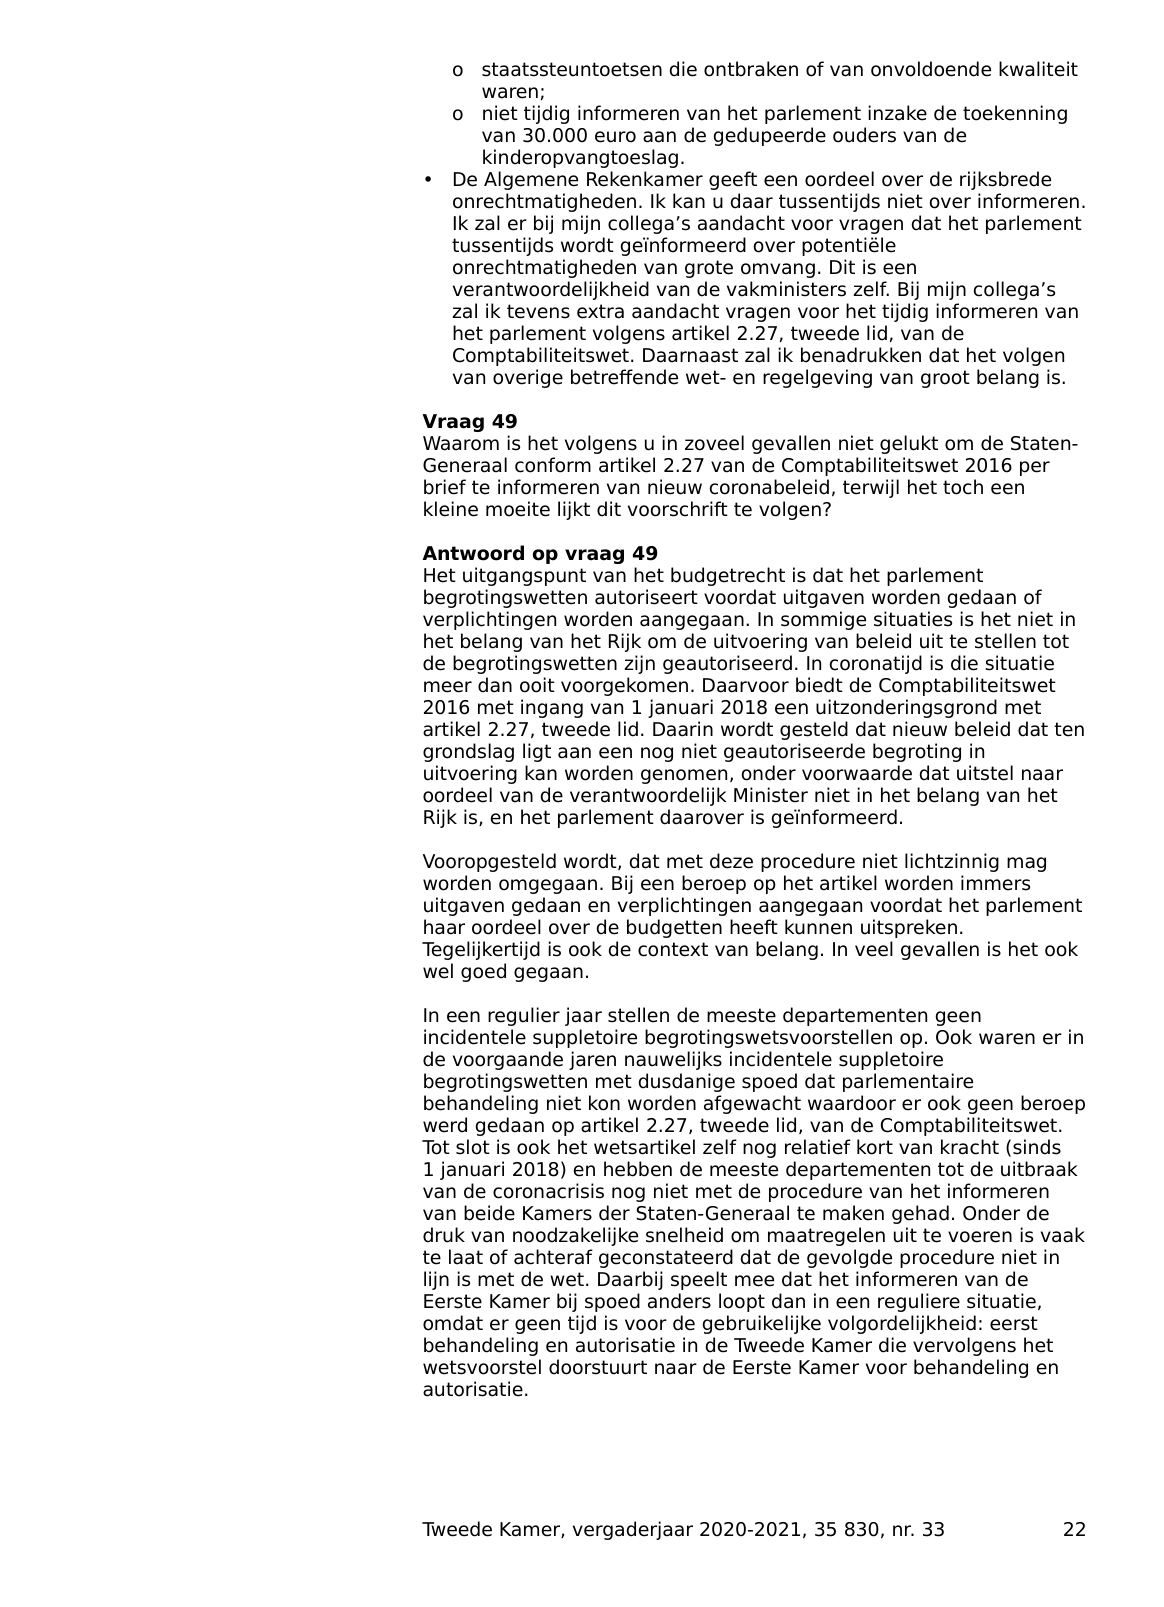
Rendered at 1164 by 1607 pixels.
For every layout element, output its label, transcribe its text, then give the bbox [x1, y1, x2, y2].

text In een regulier jaar stellen de meeste departementen geen incidentele suppletoire begrotingswetsvoorstellen op. Ook waren er in de voorgaande jaren nauwelijks incidentele suppletoire begrotingswetten met dusdanige spoed dat parlementaire behandeling niet kon worden afgewacht waardoor er ook geen beroep werd gedaan op artikel 2.27, tweede lid, van de Comptabiliteitswet. Tot slot is ook het wetsartikel zelf nog relatief kort van kracht (sinds 1 januari 2018) en hebben de meeste departementen tot de uitbraak van de coronacrisis nog niet met de procedure van het informeren van beide Kamers der Staten-Generaal te maken gehad. Onder de druk van noodzakelijke snelheid om maatregelen uit te voeren is vaak te laat of achteraf geconstateerd dat de gevolgde procedure niet in lijn is met de wet. Daarbij speelt mee dat het informeren van de Eerste Kamer bij spoed anders loopt dan in een reguliere situatie, omdat er geen tijd is voor de gebruikelijke volgordelijkheid: eerst behandeling en autorisatie in de Tweede Kamer die vervolgens het wetsvoorstel doorstuurt naar de Eerste Kamer voor behandeling en autorisatie. [422, 1005, 1087, 1401]
text Waarom is het volgens u in zoveel gevallen niet gelukt om de Staten-Generaal conform artikel 2.27 van de Comptabiliteitswet 2016 per brief te informeren van nieuw coronabeleid, terwijl het toch een kleine moeite lijkt dit voorschrift te volgen? [422, 433, 1087, 521]
text Vooropgesteld wordt, dat met deze procedure niet lichtzinnig mag worden omgegaan. Bij een beroep op het artikel worden immers uitgaven gedaan en verplichtingen aangegaan voordat het parlement haar oordeel over de budgetten heeft kunnen uitspreken. Tegelijkertijd is ook de context van belang. In veel gevallen is het ook wel goed gegaan. [422, 851, 1087, 983]
text o staatssteuntoetsen die ontbraken of van onvoldoende kwaliteit waren; [452, 59, 1087, 103]
text • De Algemene Rekenkamer geeft een oordeel over de rijksbrede onrechtmatigheden. Ik kan u daar tussentijds niet over informeren. Ik zal er bij mijn collega’s aandacht voor vragen dat het parlement tussentijds wordt geïnformeerd over potentiële onrechtmatigheden van grote omvang. Dit is een verantwoordelijkheid van de vakministers zelf. Bij mijn collega’s zal ik tevens extra aandacht vragen voor het tijdig informeren van het parlement volgens artikel 2.27, tweede lid, van de Comptabiliteitswet. Daarnaast zal ik benadrukken dat het volgen van overige betreffende wet- en regelgeving van groot belang is. [422, 169, 1087, 389]
subtitle Antwoord op vraag 49 [422, 543, 1087, 565]
subtitle Vraag 49 [422, 411, 1087, 433]
text o niet tijdig informeren van het parlement inzake de toekenning van 30.000 euro aan de gedupeerde ouders van de kinderopvangtoeslag. [452, 103, 1087, 169]
text Het uitgangspunt van het budgetrecht is dat het parlement begrotingswetten autoriseert voordat uitgaven worden gedaan of verplichtingen worden aangegaan. In sommige situaties is het niet in het belang van het Rijk om de uitvoering van beleid uit te stellen tot de begrotingswetten zijn geautoriseerd. In coronatijd is die situatie meer dan ooit voorgekomen. Daarvoor biedt de Comptabiliteitswet 2016 met ingang van 1 januari 2018 een uitzonderingsgrond met artikel 2.27, tweede lid. Daarin wordt gesteld dat nieuw beleid dat ten grondslag ligt aan een nog niet geautoriseerde begroting in uitvoering kan worden genomen, onder voorwaarde dat uitstel naar oordeel van de verantwoordelijk Minister niet in het belang van het Rijk is, en het parlement daarover is geïnformeerd. [422, 565, 1087, 829]
